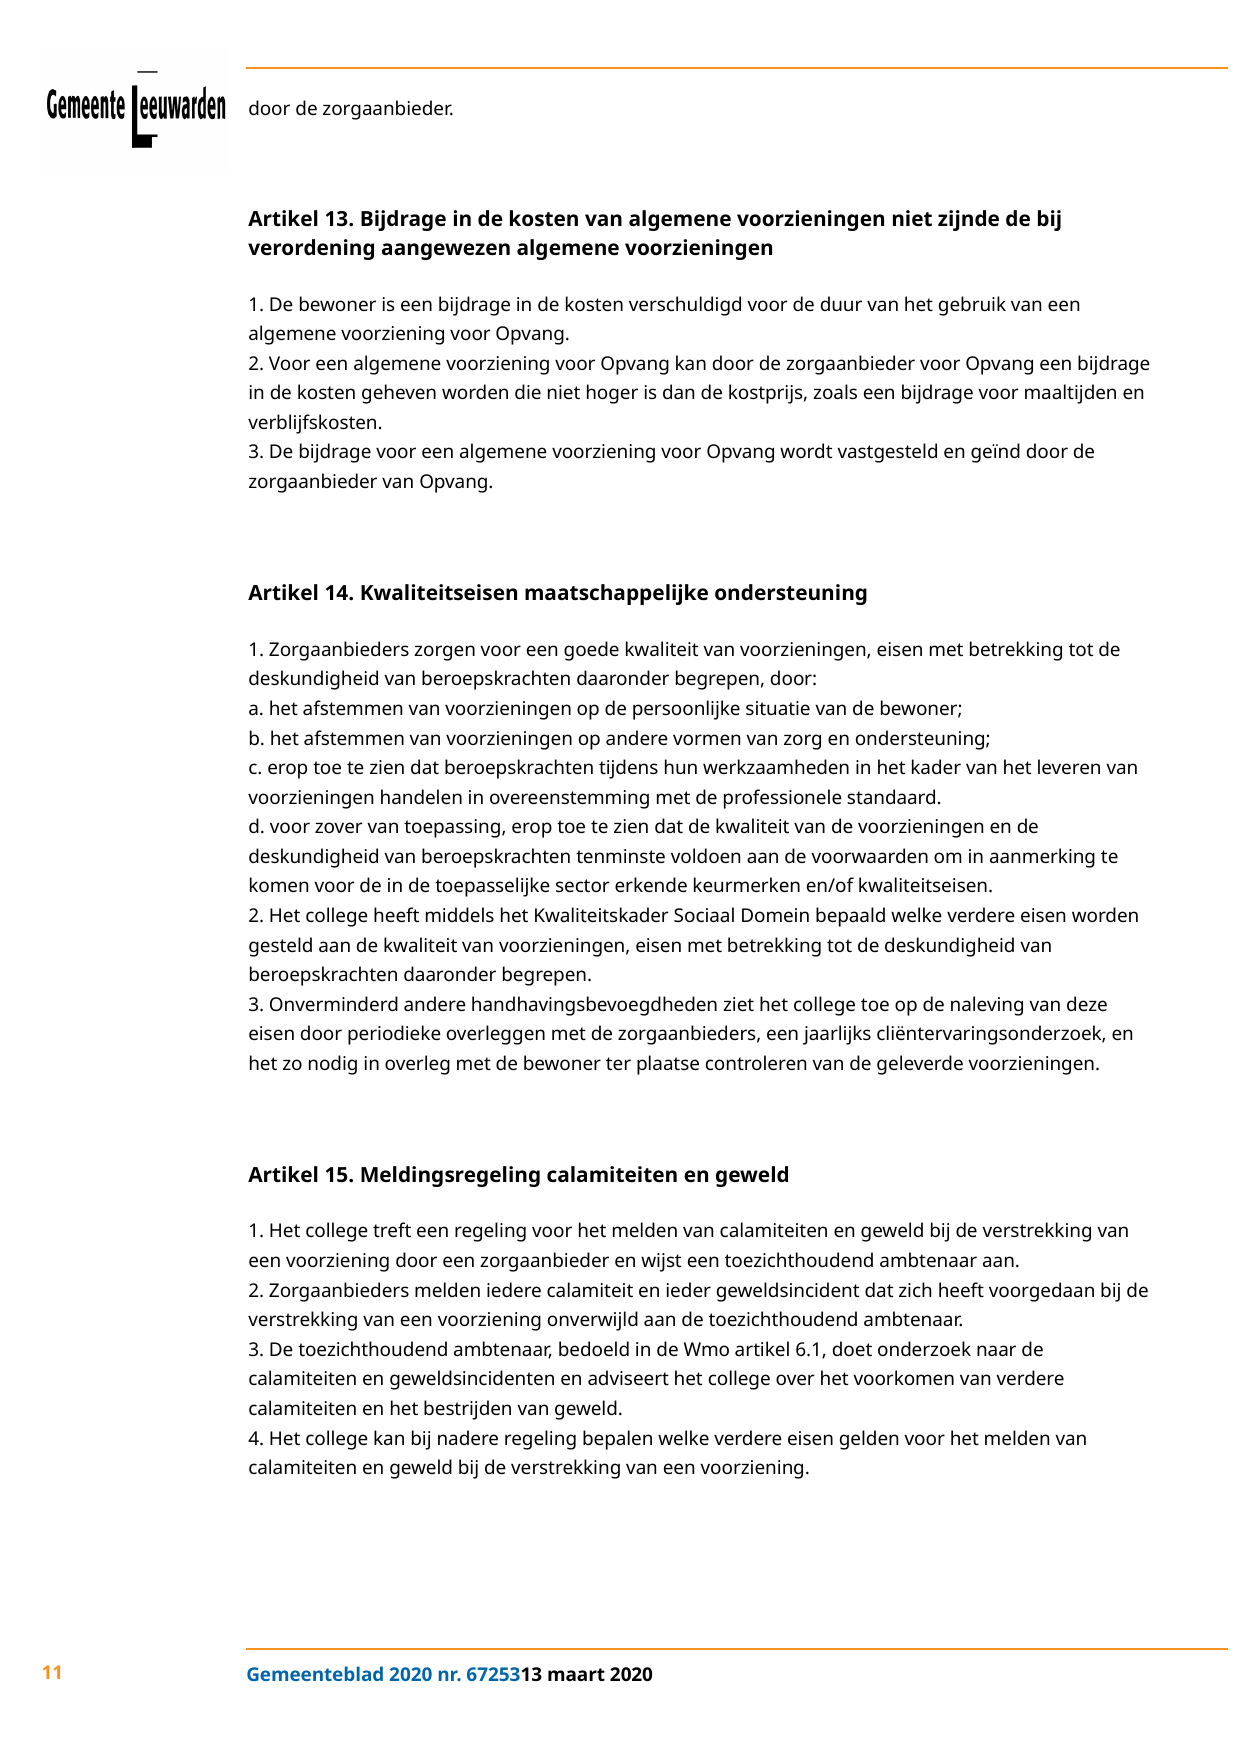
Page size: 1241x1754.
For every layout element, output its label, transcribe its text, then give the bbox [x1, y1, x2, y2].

text b. het afstemmen van voorzieningen op andere vormen van zorg en ondersteuning; [248, 725, 1152, 750]
text 4. Het college kan bij nadere regeling bepalen welke verdere eisen gelden voor het melden van calamiteiten en geweld bij de verstrekking van een voorziening. [248, 1425, 1152, 1480]
text c. erop toe te zien dat beroepskrachten tijdens hun werkzaamheden in het kader van het leveren van voorzieningen handelen in overeenstemming met de professionele standaard. [248, 754, 1152, 809]
text 2. Zorgaanbieders melden iedere calamiteit en ieder geweldsincident dat zich heeft voorgedaan bij de verstrekking van een voorziening onverwijld aan de toezichthoudend ambtenaar. [248, 1277, 1152, 1332]
text 1. Zorgaanbieders zorgen voor een goede kwaliteit van voorzieningen, eisen met betrekking tot de deskundigheid van beroepskrachten daaronder begrepen, door: [248, 636, 1152, 691]
text d. voor zover van toepassing, erop toe te zien dat de kwaliteit van de voorzieningen en de deskundigheid van beroepskrachten tenminste voldoen aan de voorwaarden om in aanmerking te komen voor de in de toepasselijke sector erkende keurmerken en/of kwaliteitseisen. [248, 813, 1152, 898]
text Artikel 15. Meldingsregeling calamiteiten en geweld [248, 1160, 1152, 1188]
text 3. De toezichthoudend ambtenaar, bedoeld in de Wmo artikel 6.1, doet onderzoek naar de calamiteiten en geweldsincidenten en adviseert het college over het voorkomen van verdere calamiteiten en het bestrijden van geweld. [248, 1336, 1152, 1421]
text 2. Het college heeft middels het Kwaliteitskader Sociaal Domein bepaald welke verdere eisen worden gesteld aan de kwaliteit van voorzieningen, eisen met betrekking tot de deskundigheid van beroepskrachten daaronder begrepen. [248, 902, 1152, 987]
text door de zorgaanbieder. [248, 95, 1152, 121]
text 3. De bijdrage voor een algemene voorziening voor Opvang wordt vastgesteld en geïnd door de zorgaanbieder van Opvang. [248, 439, 1152, 494]
picture [41, 47, 231, 172]
text a. het afstemmen van voorzieningen op de persoonlijke situatie van de bewoner; [248, 695, 1152, 721]
text 1. De bewoner is een bijdrage in de kosten verschuldigd voor de duur van het gebruik van een algemene voorziening voor Opvang. [248, 291, 1152, 346]
text 3. Onverminderd andere handhavingsbevoegdheden ziet het college toe op de naleving van deze eisen door periodieke overleggen met de zorgaanbieders, een jaarlijks cliëntervaringsonderzoek, en het zo nodig in overleg met de bewoner ter plaatse controleren van de geleverde voorzieningen. [248, 991, 1152, 1076]
text Artikel 13. Bijdrage in de kosten van algemene voorzieningen niet zijnde de bij verordening aangewezen algemene voorzieningen [248, 204, 1152, 261]
text 2. Voor een algemene voorziening voor Opvang kan door de zorgaanbieder voor Opvang een bijdrage in de kosten geheven worden die niet hoger is dan de kostprijs, zoals een bijdrage voor maaltijden en verblijfskosten. [248, 350, 1152, 435]
text 1. Het college treft een regeling voor het melden van calamiteiten en geweld bij de verstrekking van een voorziening door een zorgaanbieder en wijst een toezichthoudend ambtenaar aan. [248, 1218, 1152, 1273]
text Artikel 14. Kwaliteitseisen maatschappelijke ondersteuning [248, 578, 1152, 606]
